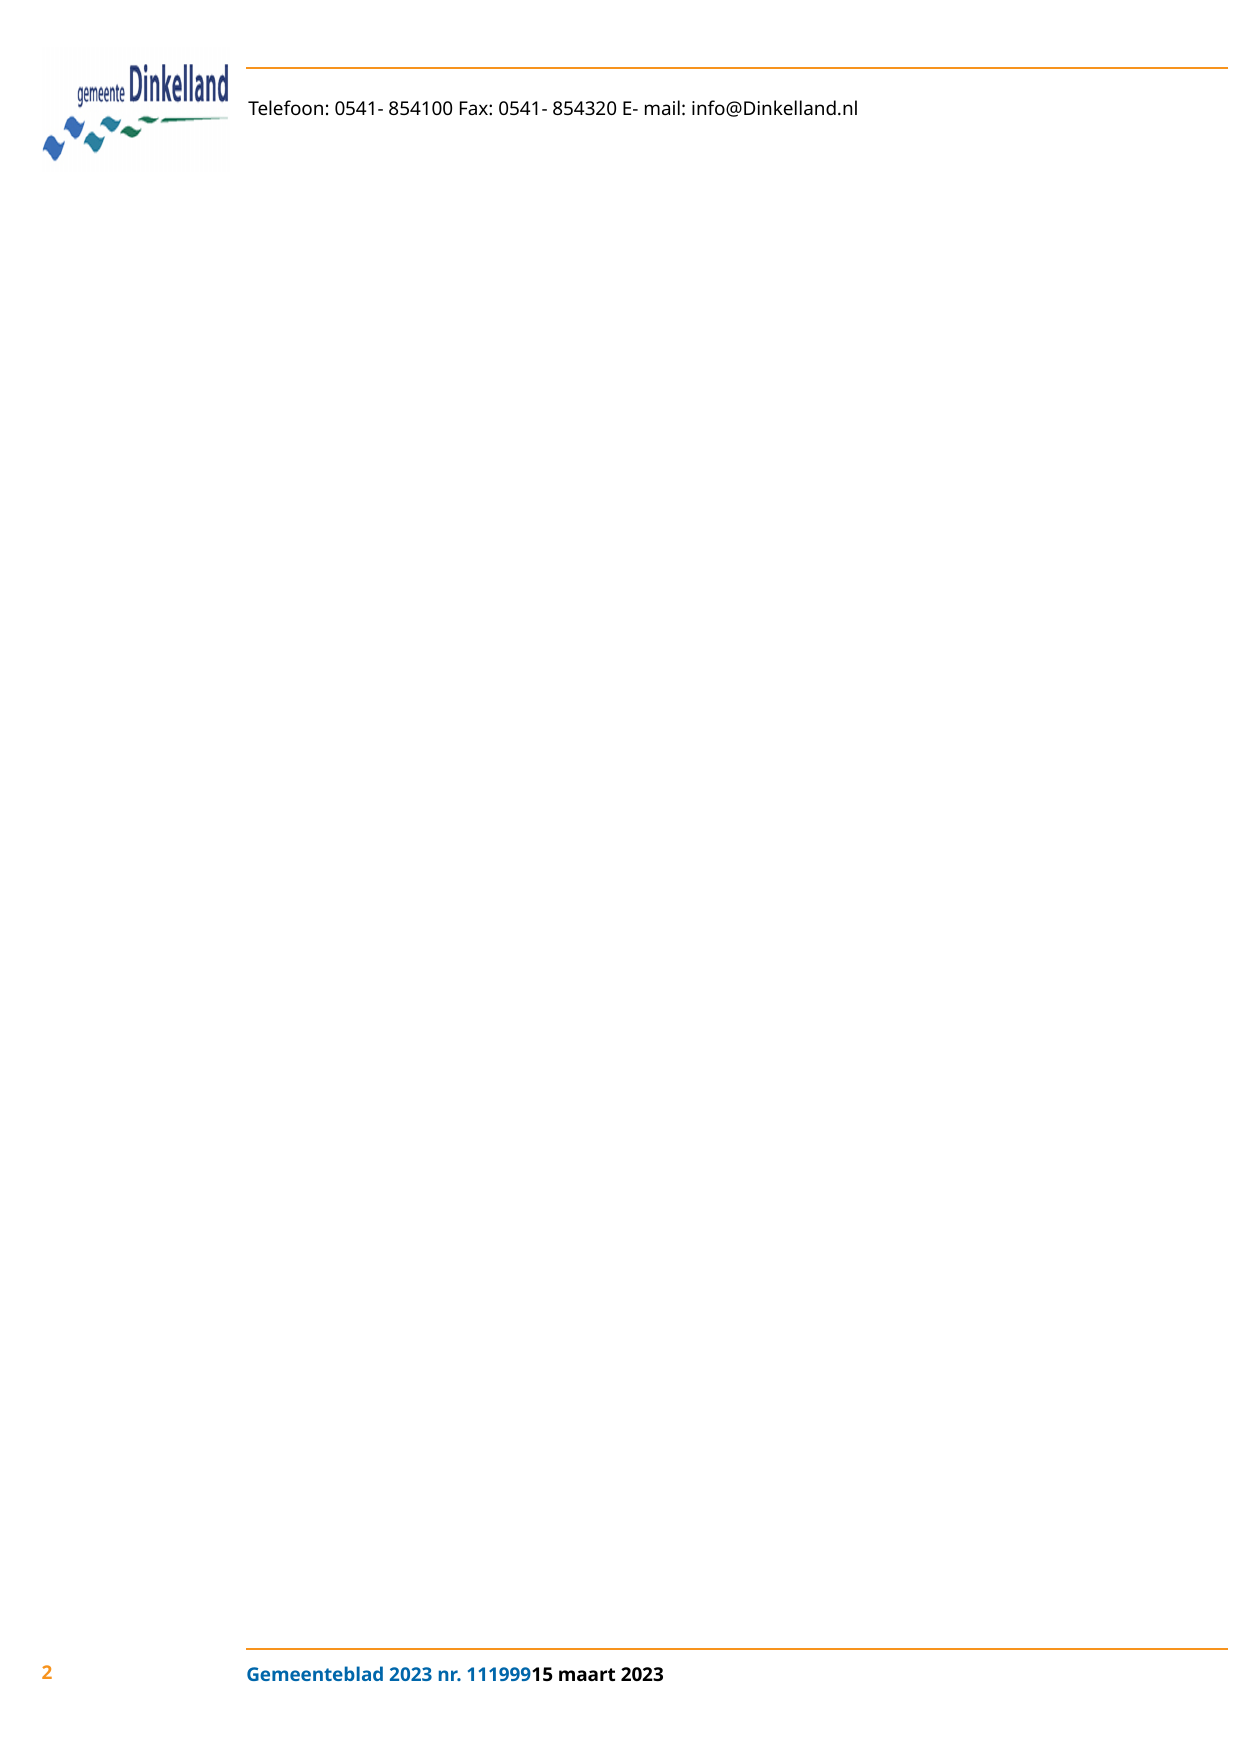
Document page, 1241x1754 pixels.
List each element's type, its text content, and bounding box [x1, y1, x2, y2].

picture [41, 47, 231, 172]
text Telefoon: 0541- 854100 Fax: 0541- 854320 E- mail: info@Dinkelland.nl [248, 95, 1152, 121]
